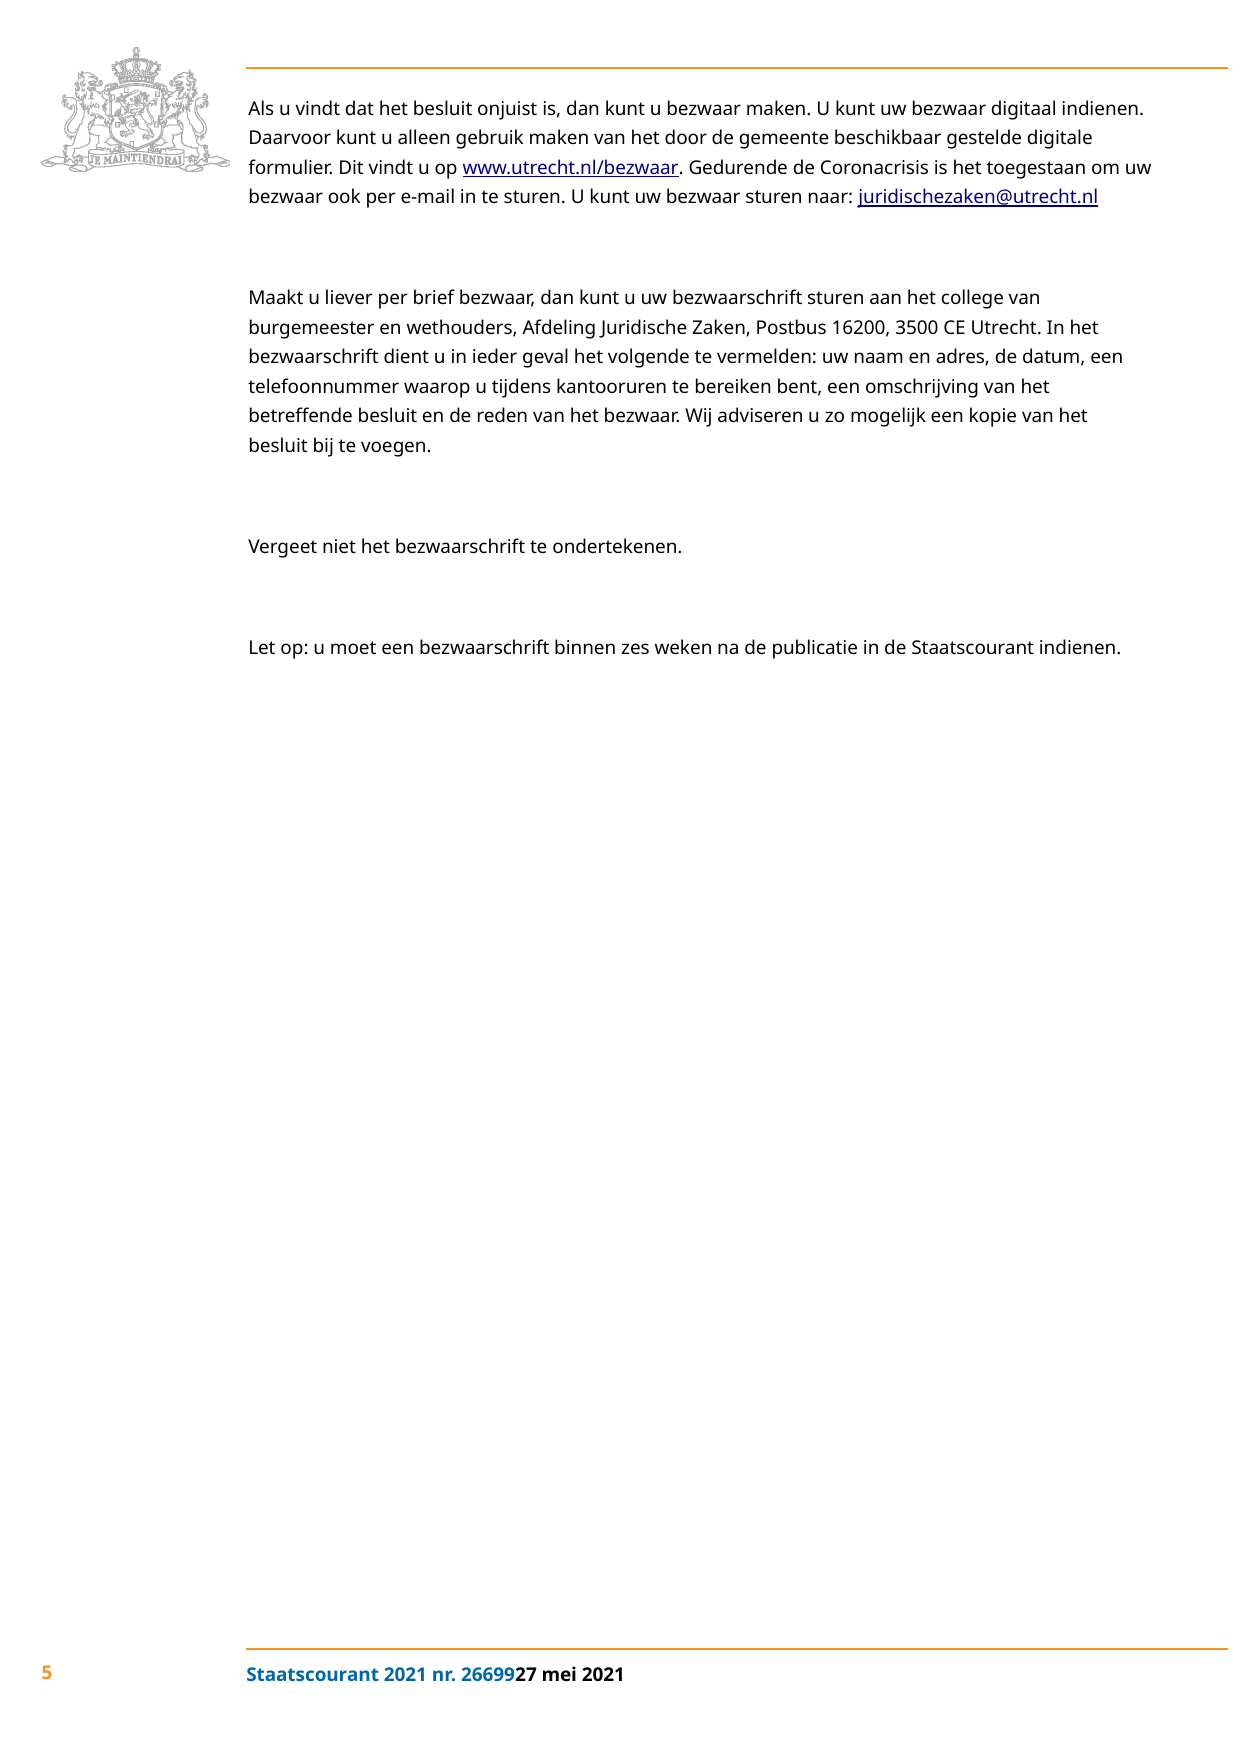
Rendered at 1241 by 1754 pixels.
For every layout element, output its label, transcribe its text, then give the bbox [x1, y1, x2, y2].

picture [41, 47, 231, 172]
text Maakt u liever per brief bezwaar, dan kunt u uw bezwaarschrift sturen aan het college van burgemeester en wethouders, Afdeling Juridische Zaken, Postbus 16200, 3500 CE Utrecht. In het bezwaarschrift dient u in ieder geval het volgende te vermelden: uw naam en adres, de datum, een telefoonnummer waarop u tijdens kantooruren te bereiken bent, een omschrijving van het betreffende besluit en de reden van het bezwaar. Wij adviseren u zo mogelijk een kopie van het besluit bij te voegen. [248, 284, 1152, 458]
text Vergeet niet het bezwaarschrift te ondertekenen. [248, 533, 1152, 559]
text Als u vindt dat het besluit onjuist is, dan kunt u bezwaar maken. U kunt uw bezwaar digitaal indienen. Daarvoor kunt u alleen gebruik maken van het door de gemeente beschikbaar gestelde digitale formulier. Dit vindt u op www.utrecht.nl/bezwaar. Gedurende de Coronacrisis is het toegestaan om uw bezwaar ook per e-mail in te sturen. U kunt uw bezwaar sturen naar: juridischezaken@utrecht.nl [248, 95, 1152, 209]
text Let op: u moet een bezwaarschrift binnen zes weken na de publicatie in de Staatscourant indienen. [248, 634, 1152, 660]
